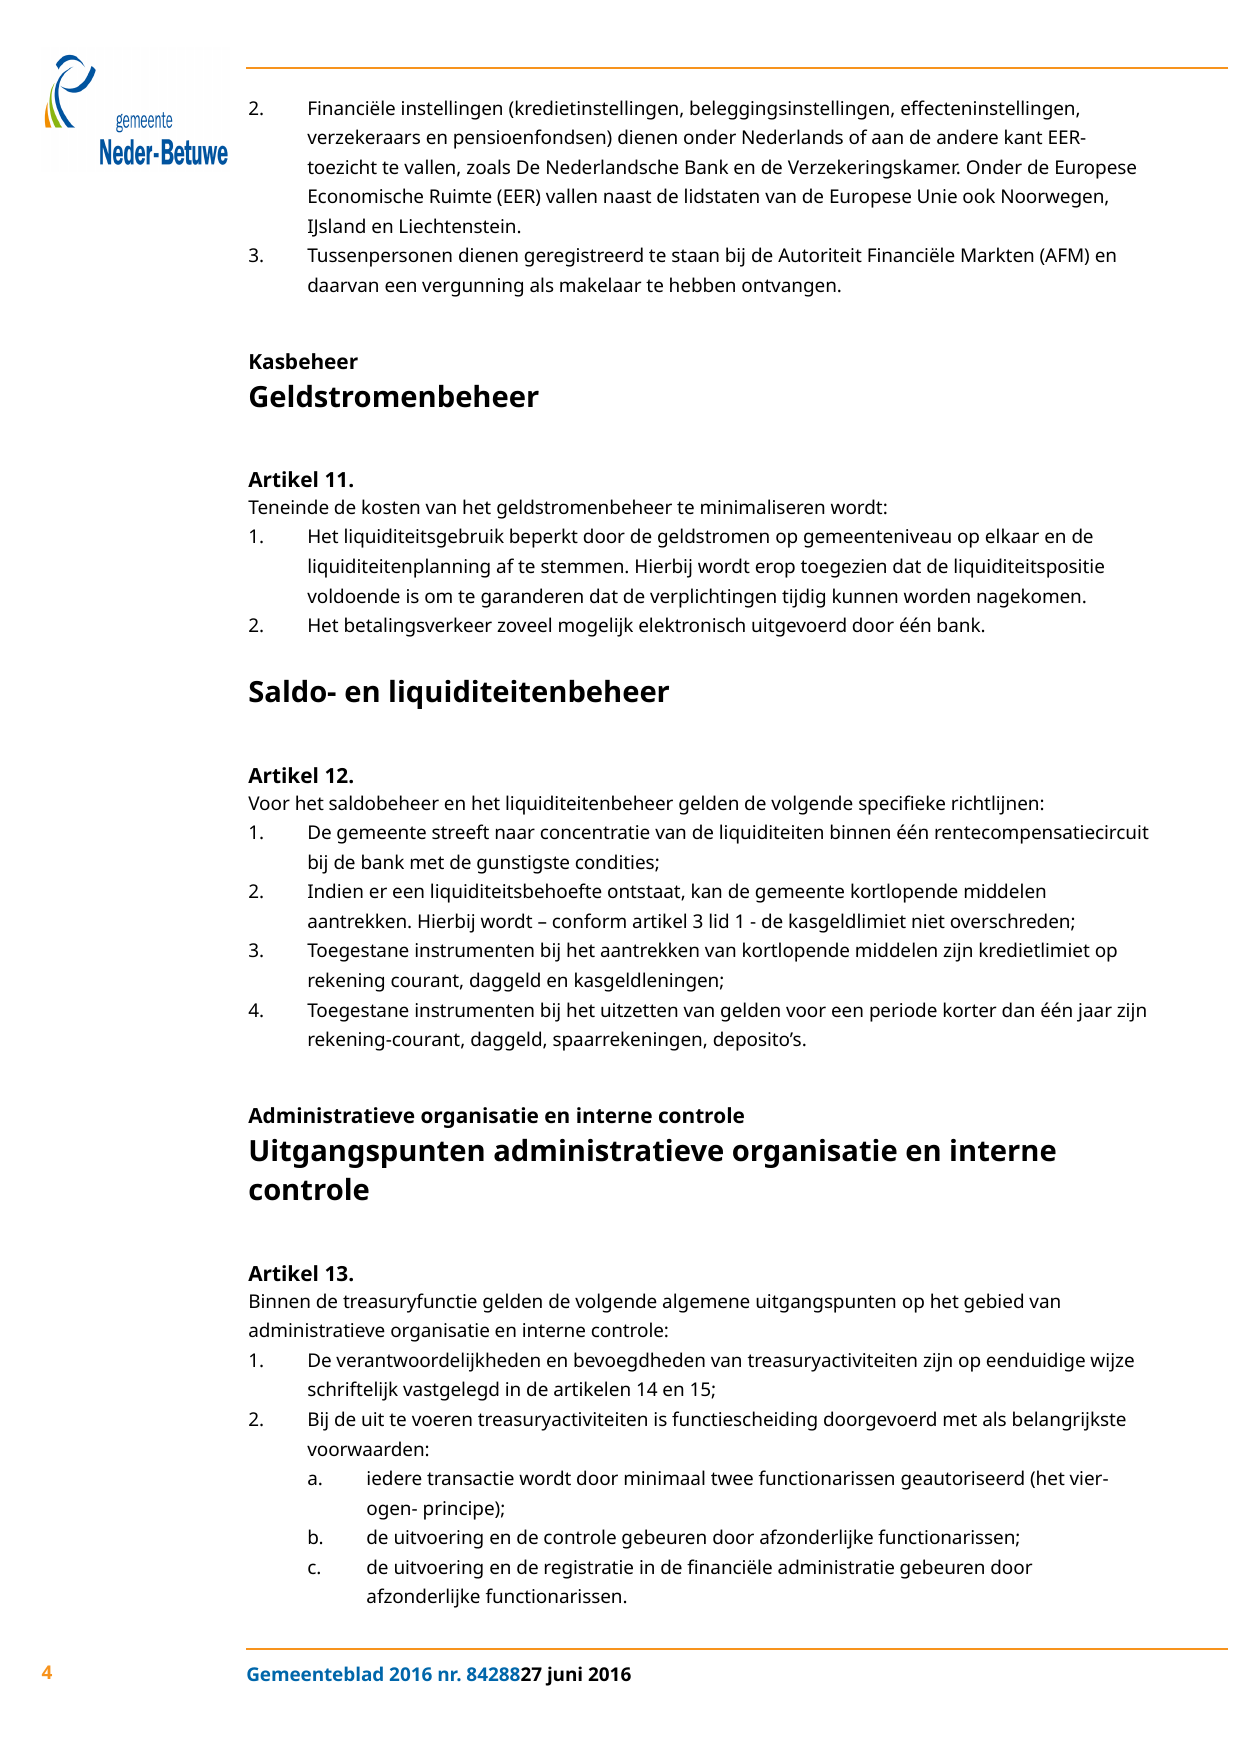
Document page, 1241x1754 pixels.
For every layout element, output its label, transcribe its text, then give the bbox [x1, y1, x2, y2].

list Het betalingsverkeer zoveel mogelijk elektronisch uitgevoerd door één bank. [248, 612, 1152, 638]
list de uitvoering en de registratie in de financiële administratie gebeuren door afzonderlijke functionarissen. [307, 1554, 1152, 1609]
list iedere transactie wordt door minimaal twee functionarissen geautoriseerd (het vier-ogen- principe); [307, 1465, 1152, 1521]
text Voor het saldobeheer en het liquiditeitenbeheer gelden de volgende specifieke richtlijnen: [248, 790, 1152, 815]
text Artikel 13. [248, 1259, 1152, 1288]
text Uitgangspunten administratieve organisatie en interne controle [248, 1130, 1152, 1209]
text Saldo- en liquiditeitenbeheer [248, 672, 1152, 711]
text Administratieve organisatie en interne controle [248, 1102, 1152, 1130]
list de uitvoering en de controle gebeuren door afzonderlijke functionarissen; [307, 1524, 1152, 1550]
list Toegestane instrumenten bij het aantrekken van kortlopende middelen zijn kredietlimiet op rekening courant, daggeld en kasgeldleningen; [248, 938, 1152, 993]
text Teneinde de kosten van het geldstromenbeheer te minimaliseren wordt: [248, 494, 1152, 520]
text Artikel 12. [248, 761, 1152, 790]
text Artikel 11. [248, 466, 1152, 494]
list Bij de uit te voeren treasuryactiviteiten is functiescheiding doorgevoerd met als belangrijkste voorwaarden: [248, 1406, 1152, 1461]
list Het liquiditeitsgebruik beperkt door de geldstromen op gemeenteniveau op elkaar en de liquiditeitenplanning af te stemmen. Hierbij wordt erop toegezien dat de liquiditeitspositie voldoende is om te garanderen dat de verplichtingen tijdig kunnen worden nagekomen. [248, 524, 1152, 608]
list Indien er een liquiditeitsbehoefte ontstaat, kan de gemeente kortlopende middelen aantrekken. Hierbij wordt – conform artikel 3 lid 1 - de kasgeldlimiet niet overschreden; [248, 878, 1152, 934]
list De gemeente streeft naar concentratie van de liquiditeiten binnen één rentecompensatiecircuit bij de bank met de gunstigste condities; [248, 819, 1152, 874]
list Toegestane instrumenten bij het uitzetten van gelden voor een periode korter dan één jaar zijn rekening-courant, daggeld, spaarrekeningen, deposito’s. [248, 997, 1152, 1052]
list De verantwoordelijkheden en bevoegdheden van treasuryactiviteiten zijn op eenduidige wijze schriftelijk vastgelegd in de artikelen 14 en 15; [248, 1347, 1152, 1402]
text Kasbeheer [248, 347, 1152, 376]
list Financiële instellingen (kredietinstellingen, beleggingsinstellingen, effecteninstellingen, verzekeraars en pensioenfondsen) dienen onder Nederlands of aan de andere kant EER-toezicht te vallen, zoals De Nederlandsche Bank en de Verzekeringskamer. Onder de Europese Economische Ruimte (EER) vallen naast de lidstaten van de Europese Unie ook Noorwegen, IJsland en Liechtenstein. [248, 95, 1152, 239]
text Geldstromenbeheer [248, 376, 1152, 416]
text Binnen de treasuryfunctie gelden de volgende algemene uitgangspunten op het gebied van administratieve organisatie en interne controle: [248, 1288, 1152, 1343]
list Tussenpersonen dienen geregistreerd te staan bij de Autoriteit Financiële Markten (AFM) en daarvan een vergunning als makelaar te hebben ontvangen. [248, 243, 1152, 298]
picture [41, 47, 231, 172]
